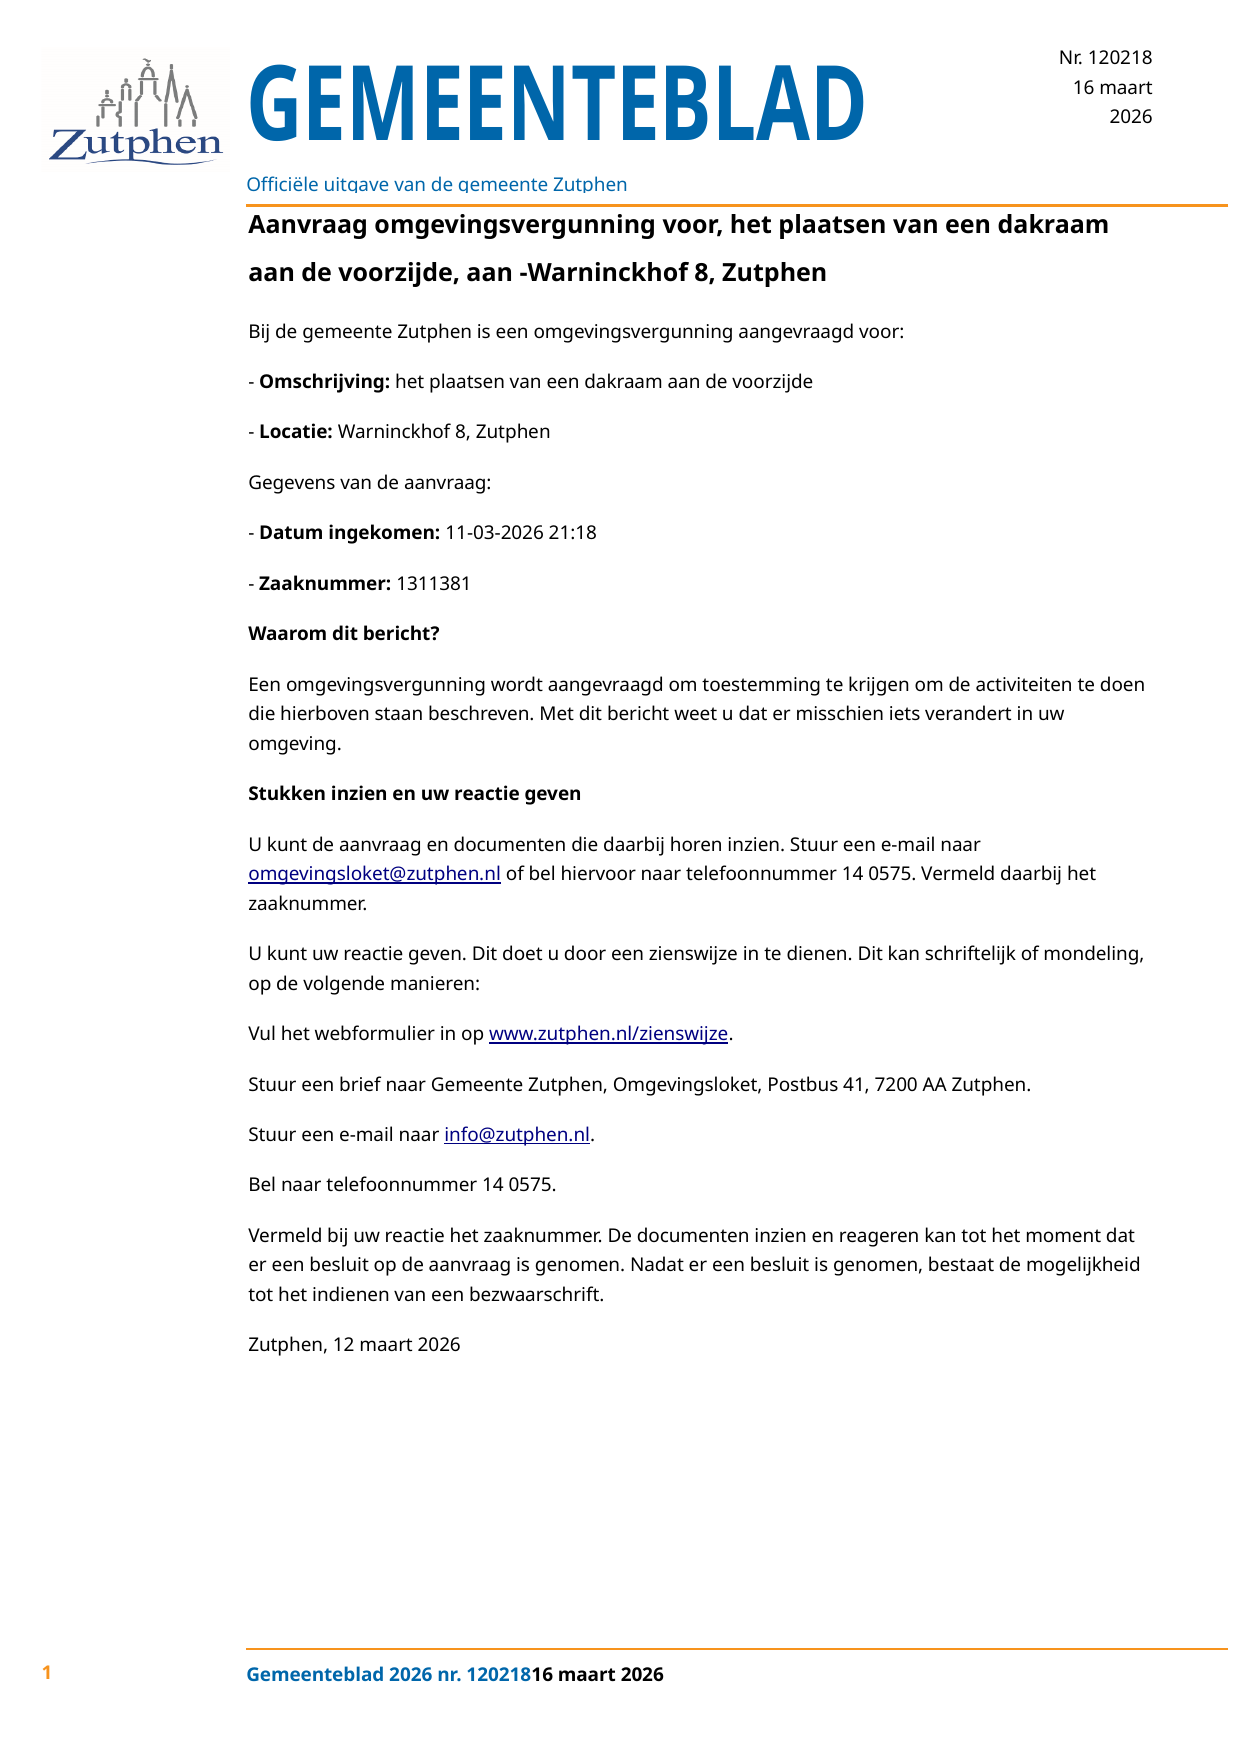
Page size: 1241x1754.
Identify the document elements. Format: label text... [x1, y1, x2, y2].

text Bel naar telefoonnummer 14 0575. [248, 1172, 1152, 1197]
text Stuur een e-mail naar info@zutphen.nl. [248, 1121, 1152, 1147]
text U kunt de aanvraag en documenten die daarbij horen inzien. Stuur een e-mail naar omgevingsloket@zutphen.nl of bel hiervoor naar telefoonnummer 14 0575. Vermeld daarbij het zaaknummer. [248, 831, 1152, 916]
text Vul het webformulier in op www.zutphen.nl/zienswijze. [248, 1020, 1152, 1046]
text Waarom dit bericht? [248, 620, 1152, 646]
text Vermeld bij uw reactie het zaaknummer. De documenten inzien en reageren kan tot het moment dat er een besluit op de aanvraag is genomen. Nadat er een besluit is genomen, bestaat de mogelijkheid tot het indienen van een bezwaarschrift. [248, 1222, 1152, 1307]
picture [41, 47, 231, 172]
text - Zaaknummer: 1311381 [248, 570, 1152, 596]
text U kunt uw reactie geven. Dit doet u door een zienswijze in te dienen. Dit kan schriftelijk of mondeling, op de volgende manieren: [248, 940, 1152, 996]
text Stuur een brief naar Gemeente Zutphen, Omgevingsloket, Postbus 41, 7200 AA Zutphen. [248, 1071, 1152, 1097]
text Zutphen, 12 maart 2026 [248, 1332, 1152, 1357]
text Bij de gemeente Zutphen is een omgevingsvergunning aangevraagd voor: [248, 318, 1152, 344]
text Aanvraag omgevingsvergunning voor, het plaatsen van een dakraam aan de voorzijde, aan -Warninckhof 8, Zutphen [248, 207, 1152, 288]
text - Datum ingekomen: 11-03-2026 21:18 [248, 519, 1152, 545]
text Een omgevingsvergunning wordt aangevraagd om toestemming te krijgen om de activiteiten te doen die hierboven staan beschreven. Met dit bericht weet u dat er misschien iets verandert in uw omgeving. [248, 671, 1152, 756]
text - Locatie: Warninckhof 8, Zutphen [248, 419, 1152, 444]
text - Omschrijving: het plaatsen van een dakraam aan de voorzijde [248, 368, 1152, 394]
text Gegevens van de aanvraag: [248, 469, 1152, 495]
text Stukken inzien en uw reactie geven [248, 780, 1152, 806]
